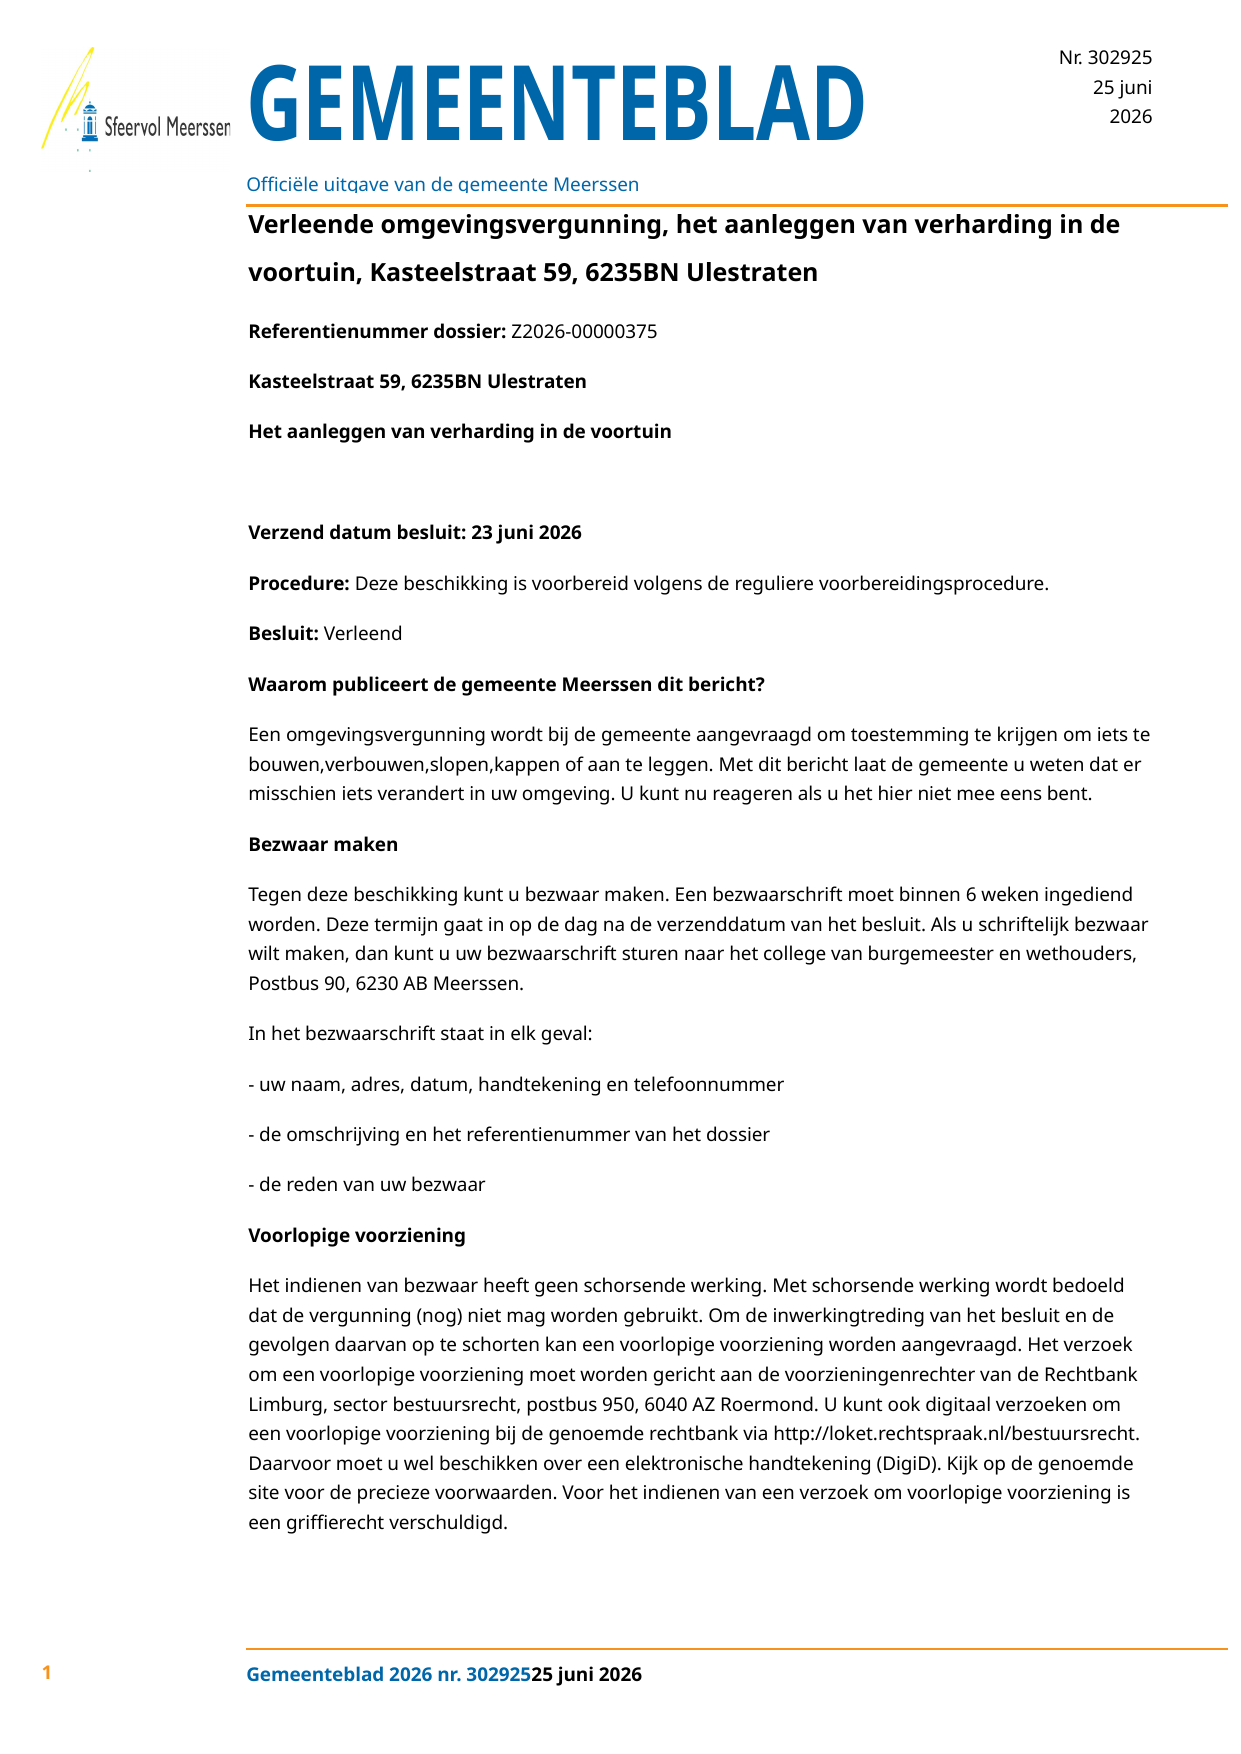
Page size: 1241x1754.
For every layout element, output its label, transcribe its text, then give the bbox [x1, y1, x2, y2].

text - de omschrijving en het referentienummer van het dossier [248, 1121, 1152, 1147]
picture [41, 47, 231, 172]
text Waarom publiceert de gemeente Meerssen dit bericht? [248, 671, 1152, 697]
text - de reden van uw bezwaar [248, 1172, 1152, 1197]
text Voorlopige voorziening [248, 1222, 1152, 1248]
text Kasteelstraat 59, 6235BN Ulestraten [248, 368, 1152, 394]
text Verzend datum besluit: 23 juni 2026 [248, 519, 1152, 545]
text Het indienen van bezwaar heeft geen schorsende werking. Met schorsende werking wordt bedoeld dat de vergunning (nog) niet mag worden gebruikt. Om de inwerkingtreding van het besluit en de gevolgen daarvan op te schorten kan een voorlopige voorziening worden aangevraagd. Het verzoek om een voorlopige voorziening moet worden gericht aan de voorzieningenrechter van de Rechtbank Limburg, sector bestuursrecht, postbus 950, 6040 AZ Roermond. U kunt ook digitaal verzoeken om een voorlopige voorziening bij de genoemde rechtbank via http://loket.rechtspraak.nl/bestuursrecht. Daarvoor moet u wel beschikken over een elektronische handtekening (DigiD). Kijk op de genoemde site voor de precieze voorwaarden. Voor het indienen van een verzoek om voorlopige voorziening is een griffierecht verschuldigd. [248, 1272, 1152, 1535]
text In het bezwaarschrift staat in elk geval: [248, 1020, 1152, 1046]
text Besluit: Verleend [248, 620, 1152, 646]
text Een omgevingsvergunning wordt bij de gemeente aangevraagd om toestemming te krijgen om iets te bouwen,verbouwen,slopen,kappen of aan te leggen. Met dit bericht laat de gemeente u weten dat er misschien iets verandert in uw omgeving. U kunt nu reageren als u het hier niet mee eens bent. [248, 721, 1152, 806]
text - uw naam, adres, datum, handtekening en telefoonnummer [248, 1071, 1152, 1097]
text Het aanleggen van verharding in de voortuin [248, 419, 1152, 444]
text Procedure: Deze beschikking is voorbereid volgens de reguliere voorbereidingsprocedure. [248, 570, 1152, 596]
text Referentienummer dossier: Z2026-00000375 [248, 318, 1152, 344]
text Tegen deze beschikking kunt u bezwaar maken. Een bezwaarschrift moet binnen 6 weken ingediend worden. Deze termijn gaat in op de dag na de verzenddatum van het besluit. Als u schriftelijk bezwaar wilt maken, dan kunt u uw bezwaarschrift sturen naar het college van burgemeester en wethouders, Postbus 90, 6230 AB Meerssen. [248, 881, 1152, 996]
text Bezwaar maken [248, 831, 1152, 857]
text Verleende omgevingsvergunning, het aanleggen van verharding in de voortuin, Kasteelstraat 59, 6235BN Ulestraten [248, 207, 1152, 288]
